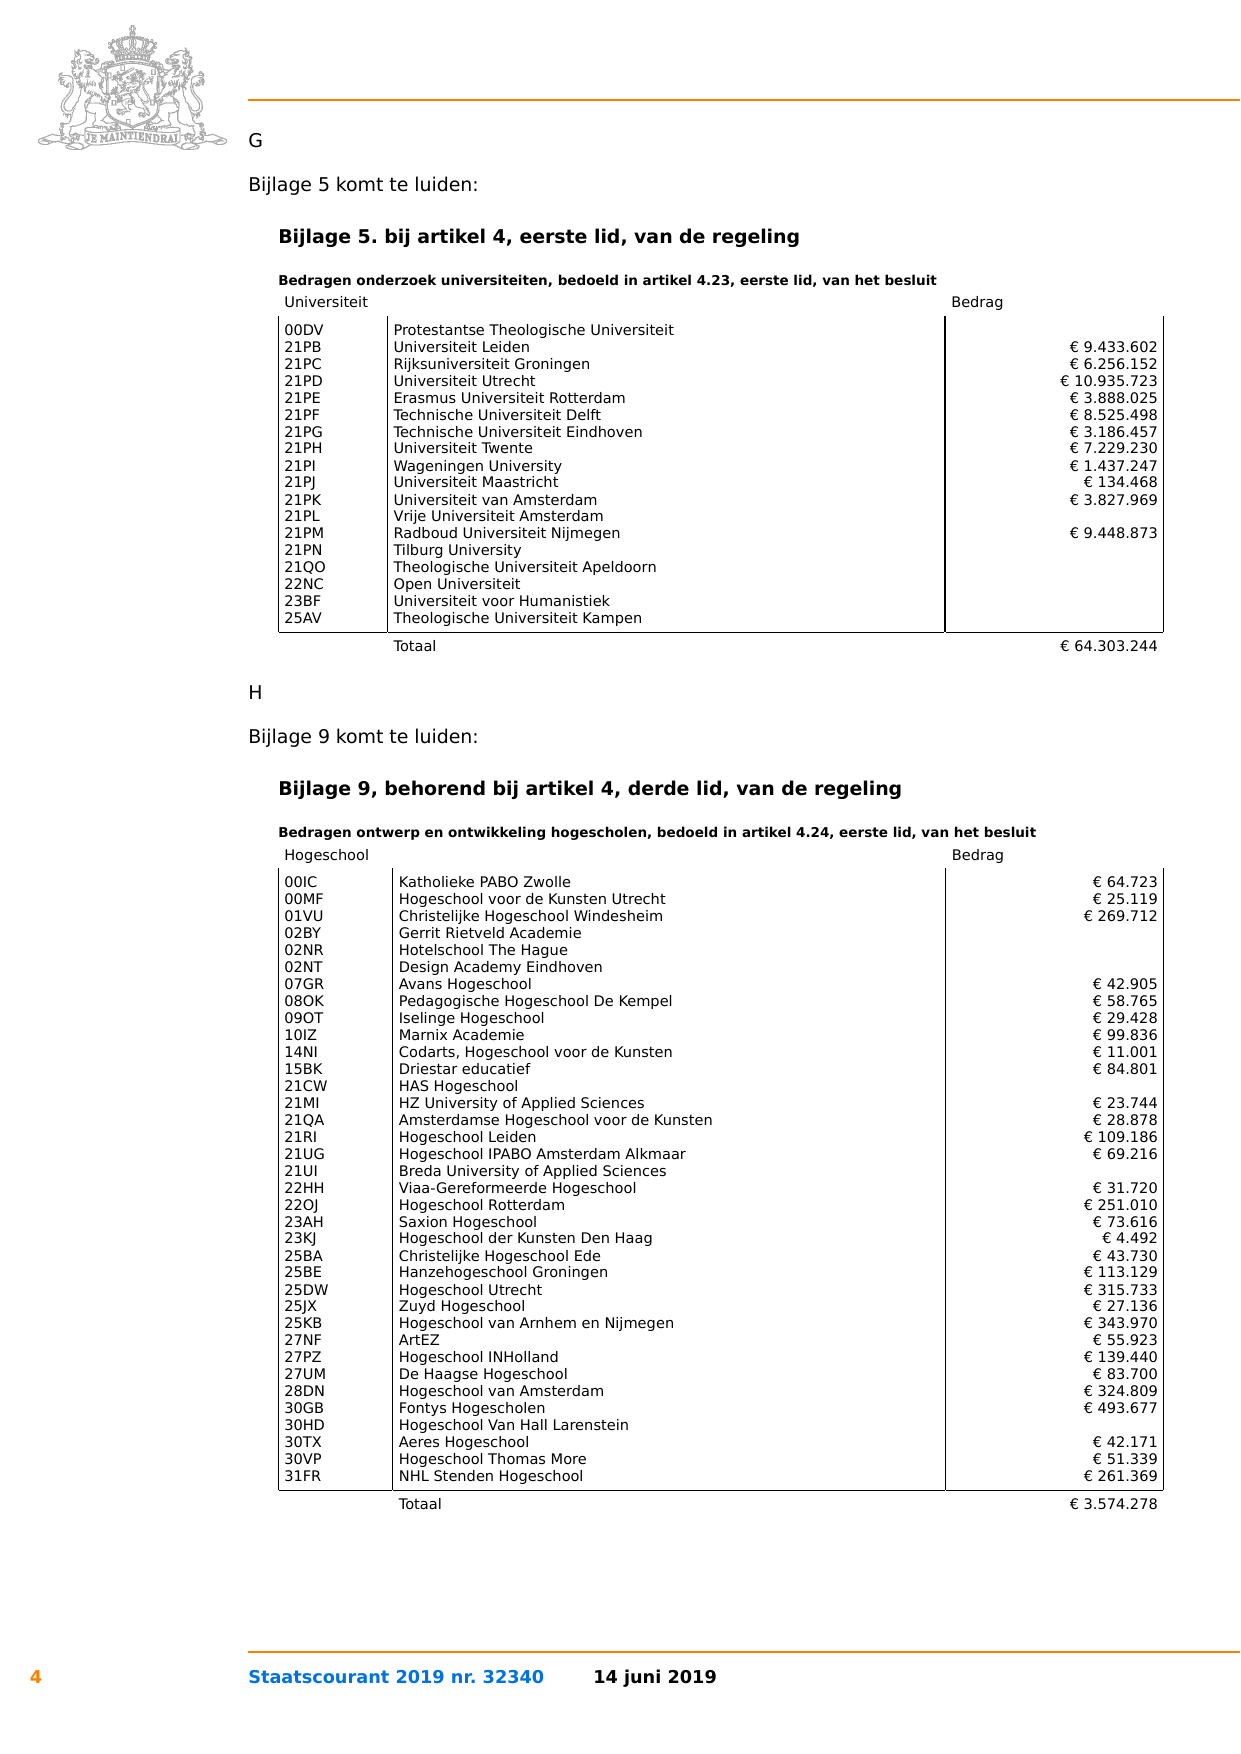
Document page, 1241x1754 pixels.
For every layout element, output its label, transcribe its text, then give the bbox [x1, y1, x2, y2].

table_cell Bedrag [946, 290, 1163, 316]
table_cell € 64.303.244 [946, 633, 1163, 659]
table_cell € 113.129 [946, 1264, 1163, 1281]
table_cell Hogeschool voor de Kunsten Utrecht [393, 891, 945, 908]
table_cell € 42.171 [946, 1434, 1163, 1451]
table_cell 21PE [279, 390, 387, 406]
table_cell Tilburg University [388, 542, 944, 559]
table_cell 30TX [279, 1434, 392, 1451]
table_cell € 1.437.247 [946, 458, 1163, 474]
table_cell € 324.809 [946, 1383, 1163, 1400]
table_cell Protestantse Theologische Universiteit [388, 317, 944, 338]
table_cell € 3.888.025 [946, 390, 1163, 406]
table_cell Hogeschool [279, 842, 945, 868]
table_cell 21RI [279, 1129, 392, 1146]
table_cell [946, 1417, 1163, 1434]
table_cell 09OT [279, 1010, 392, 1027]
table_cell Universiteit [279, 290, 944, 316]
table_cell [946, 925, 1163, 942]
table_cell 21PI [279, 458, 387, 474]
subtitle Bijlage 9, behorend bij artikel 4, derde lid, van de regeling [278, 778, 1163, 800]
table_cell € 9.433.602 [946, 339, 1163, 356]
table_cell € 7.229.230 [946, 440, 1163, 457]
table_cell Pedagogische Hogeschool De Kempel [393, 993, 945, 1010]
table_cell € 23.744 [946, 1095, 1163, 1112]
table_cell € 6.256.152 [946, 356, 1163, 372]
table_cell 27PZ [279, 1349, 392, 1366]
table_cell Rijksuniversiteit Groningen [388, 356, 944, 372]
table_cell € 343.970 [946, 1315, 1163, 1332]
table_cell Technische Universiteit Delft [388, 406, 944, 423]
table_cell 15BK [279, 1061, 392, 1078]
table_cell [946, 593, 1163, 610]
table_cell Codarts, Hogeschool voor de Kunsten [393, 1044, 945, 1061]
table_cell [279, 633, 387, 659]
table_cell € 11.001 [946, 1044, 1163, 1061]
table_cell Universiteit voor Humanistiek [388, 593, 944, 610]
table_cell 21PD [279, 373, 387, 389]
table_cell Universiteit Maastricht [388, 474, 944, 491]
table_cell [279, 1491, 392, 1517]
table_cell HZ University of Applied Sciences [393, 1095, 945, 1112]
table_cell € 29.428 [946, 1010, 1163, 1027]
table_cell [946, 317, 1163, 338]
table_cell Design Academy Eindhoven [393, 959, 945, 976]
table_cell 28DN [279, 1383, 392, 1400]
table_cell € 43.730 [946, 1248, 1163, 1264]
table_cell € 3.827.969 [946, 491, 1163, 508]
table_cell Breda University of Applied Sciences [393, 1163, 945, 1179]
table_cell Universiteit Twente [388, 440, 944, 457]
table_cell [946, 959, 1163, 976]
table_cell 30GB [279, 1400, 392, 1417]
table_cell Theologische Universiteit Apeldoorn [388, 559, 944, 576]
text Bijlage 5 komt te luiden: [248, 174, 1163, 196]
table_cell [946, 576, 1163, 593]
table_cell Radboud Universiteit Nijmegen [388, 525, 944, 542]
table_cell 30HD [279, 1417, 392, 1434]
table_cell 21PC [279, 356, 387, 372]
table_cell Bedrag [946, 842, 1163, 868]
table_cell € 51.339 [946, 1451, 1163, 1468]
table_cell [946, 559, 1163, 576]
table_cell 00DV [279, 317, 387, 338]
table_cell 30VP [279, 1451, 392, 1468]
table_cell Hogeschool Van Hall Larenstein [393, 1417, 945, 1434]
table_cell 21PF [279, 406, 387, 423]
table_cell 25BE [279, 1264, 392, 1281]
table_cell € 69.216 [946, 1146, 1163, 1162]
table_cell HAS Hogeschool [393, 1078, 945, 1094]
table_cell Viaa-Gereformeerde Hogeschool [393, 1180, 945, 1196]
text Bijlage 9 komt te luiden: [248, 726, 1163, 748]
table_cell € 269.712 [946, 908, 1163, 925]
table_cell Iselinge Hogeschool [393, 1010, 945, 1027]
table_cell 27NF [279, 1332, 392, 1349]
table_cell € 64.723 [946, 869, 1163, 891]
table_cell € 99.836 [946, 1027, 1163, 1044]
table_cell 23BF [279, 593, 387, 610]
table_cell 02BY [279, 925, 392, 942]
table_cell 23AH [279, 1214, 392, 1230]
table_cell Hogeschool Utrecht [393, 1281, 945, 1298]
text G [248, 130, 1163, 152]
table_cell Hogeschool Rotterdam [393, 1196, 945, 1213]
table_cell 21PM [279, 525, 387, 542]
table_cell [946, 1163, 1163, 1179]
table_cell 21PJ [279, 474, 387, 491]
table_cell 10IZ [279, 1027, 392, 1044]
table_cell Hogeschool INHolland [393, 1349, 945, 1366]
table_cell € 9.448.873 [946, 525, 1163, 542]
table_cell [946, 542, 1163, 559]
table_cell 21PB [279, 339, 387, 356]
picture [38, 25, 227, 150]
table_cell 21PL [279, 508, 387, 525]
table_cell € 4.492 [946, 1230, 1163, 1247]
table_cell Technische Universiteit Eindhoven [388, 424, 944, 440]
table_cell NHL Stenden Hogeschool [393, 1468, 945, 1490]
table_cell Universiteit Leiden [388, 339, 944, 356]
table_cell 25JX [279, 1298, 392, 1315]
table_cell 21UI [279, 1163, 392, 1179]
table_cell € 31.720 [946, 1180, 1163, 1196]
table_cell Theologische Universiteit Kampen [388, 610, 944, 632]
table_cell 21PK [279, 491, 387, 508]
table_cell [946, 1078, 1163, 1094]
table_cell 21PH [279, 440, 387, 457]
table_cell Zuyd Hogeschool [393, 1298, 945, 1315]
table_cell € 315.733 [946, 1281, 1163, 1298]
table_cell 22OJ [279, 1196, 392, 1213]
table_cell 21QO [279, 559, 387, 576]
table_cell € 134.468 [946, 474, 1163, 491]
table_cell 07GR [279, 976, 392, 993]
table_cell [946, 942, 1163, 959]
table_cell 01VU [279, 908, 392, 925]
table_cell Hanzehogeschool Groningen [393, 1264, 945, 1281]
table_cell € 493.677 [946, 1400, 1163, 1417]
table_cell 21PG [279, 424, 387, 440]
table_cell Hogeschool Thomas More [393, 1451, 945, 1468]
table_cell 22HH [279, 1180, 392, 1196]
table_cell € 3.574.278 [946, 1491, 1163, 1517]
table_cell € 84.801 [946, 1061, 1163, 1078]
subtitle Bijlage 5. bij artikel 4, eerste lid, van de regeling [278, 226, 1163, 248]
table_cell Christelijke Hogeschool Ede [393, 1248, 945, 1264]
table_cell 08OK [279, 993, 392, 1010]
table_cell € 42.905 [946, 976, 1163, 993]
table_cell [946, 610, 1163, 632]
table_cell 21PN [279, 542, 387, 559]
table_cell Wageningen University [388, 458, 944, 474]
table_cell 00IC [279, 869, 392, 891]
table_cell ArtEZ [393, 1332, 945, 1349]
table_cell Gerrit Rietveld Academie [393, 925, 945, 942]
table_cell € 55.923 [946, 1332, 1163, 1349]
table_cell 27UM [279, 1366, 392, 1383]
table_cell Totaal [388, 633, 944, 659]
table_cell € 261.369 [946, 1468, 1163, 1490]
table_cell Driestar educatief [393, 1061, 945, 1078]
table_cell Erasmus Universiteit Rotterdam [388, 390, 944, 406]
table_cell Totaal [393, 1491, 945, 1517]
table_cell Universiteit van Amsterdam [388, 491, 944, 508]
table_cell Hogeschool Leiden [393, 1129, 945, 1146]
table_cell 21CW [279, 1078, 392, 1094]
table_cell Christelijke Hogeschool Windesheim [393, 908, 945, 925]
table_cell De Haagse Hogeschool [393, 1366, 945, 1383]
table_cell 25AV [279, 610, 387, 632]
table_cell € 139.440 [946, 1349, 1163, 1366]
table_cell 14NI [279, 1044, 392, 1061]
table_cell 21QA [279, 1112, 392, 1128]
table_cell € 73.616 [946, 1214, 1163, 1230]
table_cell Hogeschool van Arnhem en Nijmegen [393, 1315, 945, 1332]
table_cell 21UG [279, 1146, 392, 1162]
table_cell € 27.136 [946, 1298, 1163, 1315]
table_header Bedragen onderzoek universiteiten, bedoeld in artikel 4.23, eerste lid, van het besluit [278, 273, 1163, 288]
table_cell Hogeschool van Amsterdam [393, 1383, 945, 1400]
table_cell 25BA [279, 1248, 392, 1264]
table_cell Marnix Academie [393, 1027, 945, 1044]
table_cell 00MF [279, 891, 392, 908]
table_cell € 58.765 [946, 993, 1163, 1010]
table_cell Hotelschool The Hague [393, 942, 945, 959]
table_cell Katholieke PABO Zwolle [393, 869, 945, 891]
table_cell € 251.010 [946, 1196, 1163, 1213]
table_cell Amsterdamse Hogeschool voor de Kunsten [393, 1112, 945, 1128]
table_cell € 109.186 [946, 1129, 1163, 1146]
table_cell Hogeschool IPABO Amsterdam Alkmaar [393, 1146, 945, 1162]
table_cell 31FR [279, 1468, 392, 1490]
table_cell 22NC [279, 576, 387, 593]
table_cell Fontys Hogescholen [393, 1400, 945, 1417]
table_cell 02NT [279, 959, 392, 976]
text H [248, 682, 1163, 704]
table_cell € 10.935.723 [946, 373, 1163, 389]
table_cell € 83.700 [946, 1366, 1163, 1383]
table_cell € 3.186.457 [946, 424, 1163, 440]
table_cell 23KJ [279, 1230, 392, 1247]
table_cell 02NR [279, 942, 392, 959]
table_cell Saxion Hogeschool [393, 1214, 945, 1230]
table_cell Avans Hogeschool [393, 976, 945, 993]
table_cell 25DW [279, 1281, 392, 1298]
table_cell € 8.525.498 [946, 406, 1163, 423]
table_cell Open Universiteit [388, 576, 944, 593]
table_header Bedragen ontwerp en ontwikkeling hogescholen, bedoeld in artikel 4.24, eerste lid, van het besluit [278, 825, 1163, 841]
table_cell Aeres Hogeschool [393, 1434, 945, 1451]
table_cell € 28.878 [946, 1112, 1163, 1128]
table_cell Vrije Universiteit Amsterdam [388, 508, 944, 525]
table_cell Universiteit Utrecht [388, 373, 944, 389]
table_cell [946, 508, 1163, 525]
table_cell Hogeschool der Kunsten Den Haag [393, 1230, 945, 1247]
table_cell € 25.119 [946, 891, 1163, 908]
table_cell 21MI [279, 1095, 392, 1112]
table_cell 25KB [279, 1315, 392, 1332]
